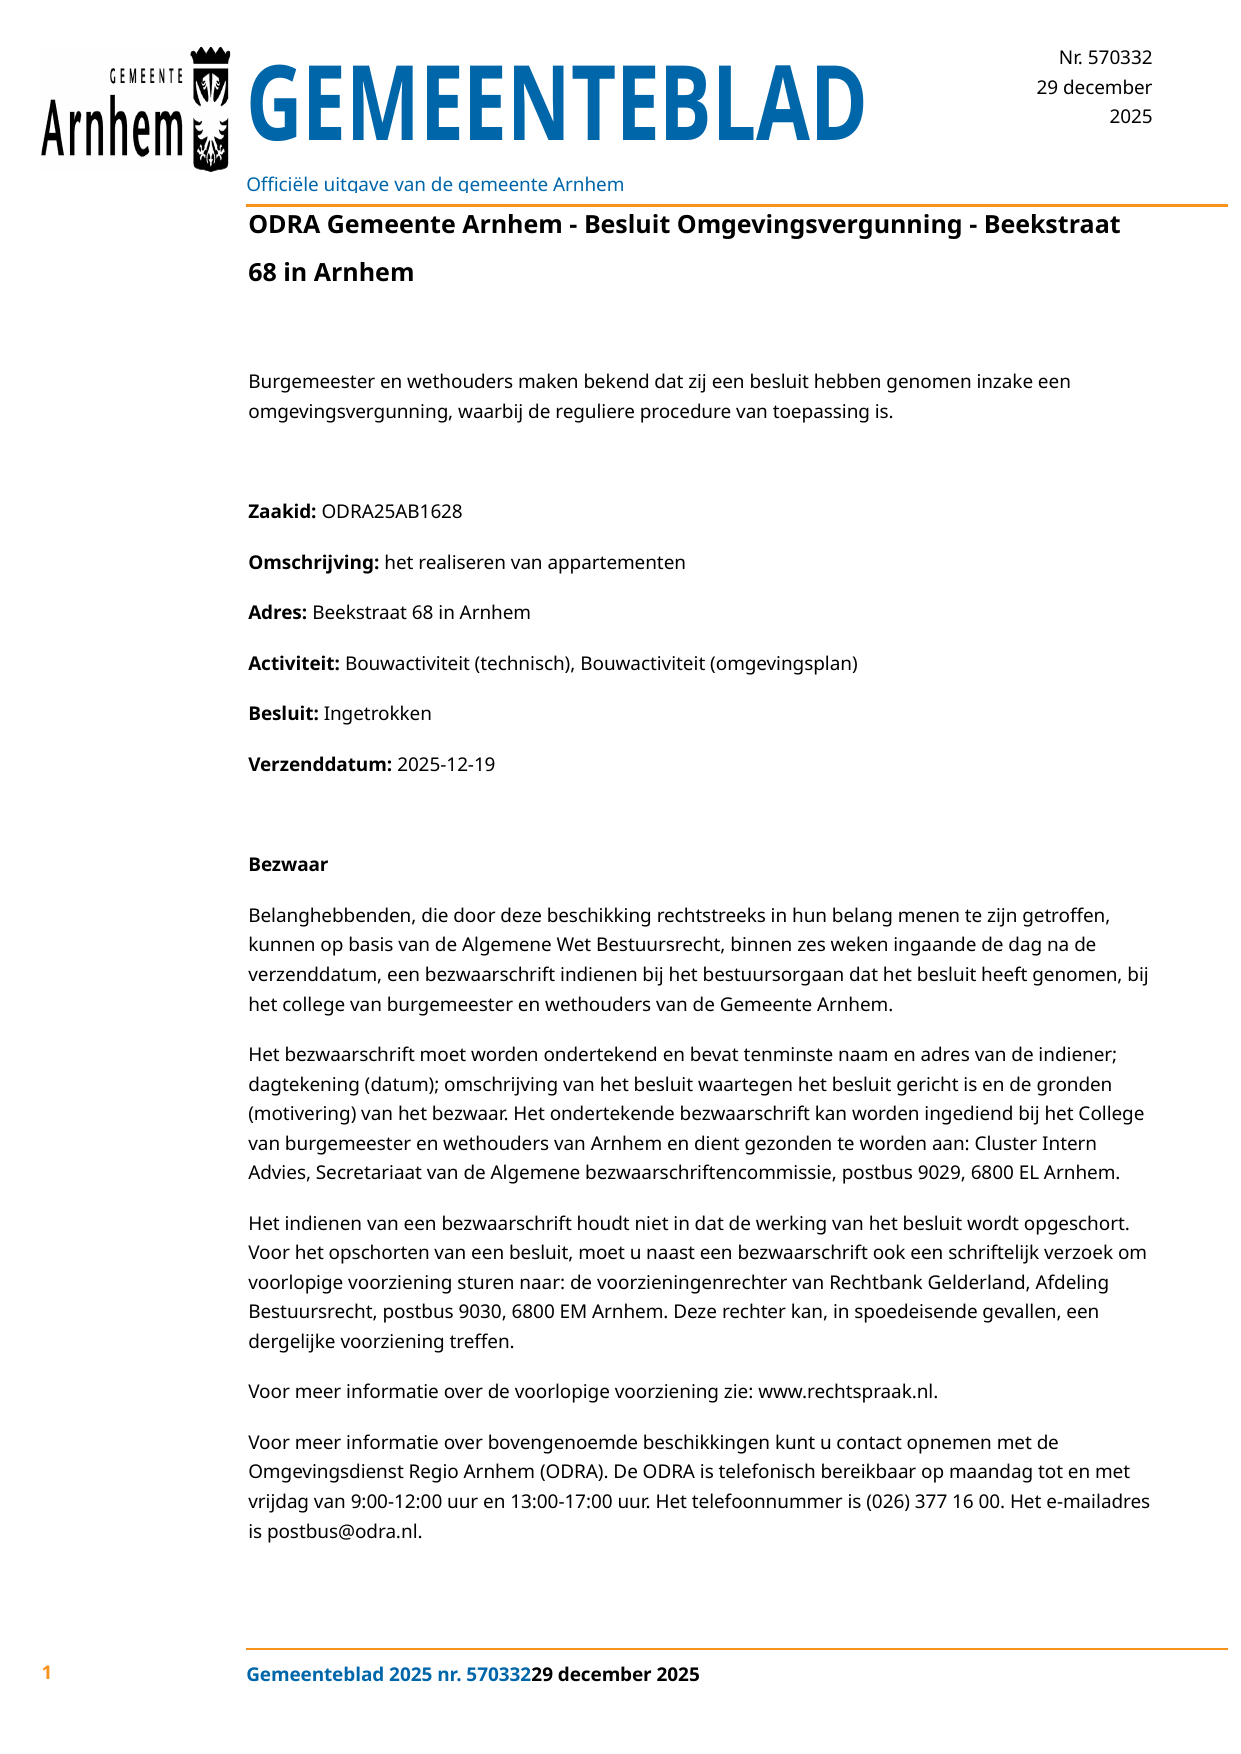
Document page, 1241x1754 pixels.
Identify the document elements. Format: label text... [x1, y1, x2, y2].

text Belanghebbenden, die door deze beschikking rechtstreeks in hun belang menen te zijn getroffen, kunnen op basis van de Algemene Wet Bestuursrecht, binnen zes weken ingaande de dag na de verzenddatum, een bezwaarschrift indienen bij het bestuursorgaan dat het besluit heeft genomen, bij het college van burgemeester en wethouders van de Gemeente Arnhem. [248, 902, 1152, 1017]
text ODRA Gemeente Arnhem - Besluit Omgevingsvergunning - Beekstraat 68 in Arnhem [248, 207, 1152, 288]
text Burgemeester en wethouders maken bekend dat zij een besluit hebben genomen inzake een omgevingsvergunning, waarbij de reguliere procedure van toepassing is. [248, 368, 1152, 424]
text Verzenddatum: 2025-12-19 [248, 751, 1152, 777]
text Activiteit: Bouwactiviteit (technisch), Bouwactiviteit (omgevingsplan) [248, 650, 1152, 676]
text Voor meer informatie over bovengenoemde beschikkingen kunt u contact opnemen met de Omgevingsdienst Regio Arnhem (ODRA). De ODRA is telefonisch bereikbaar op maandag tot en met vrijdag van 9:00-12:00 uur en 13:00-17:00 uur. Het telefoonnummer is (026) 377 16 00. Het e-mailadres is postbus@odra.nl. [248, 1429, 1152, 1544]
text Adres: Beekstraat 68 in Arnhem [248, 599, 1152, 625]
text Het bezwaarschrift moet worden ondertekend en bevat tenminste naam en adres van de indiener; dagtekening (datum); omschrijving van het besluit waartegen het besluit gericht is en de gronden (motivering) van het bezwaar. Het ondertekende bezwaarschrift kan worden ingediend bij het College van burgemeester en wethouders van Arnhem en dient gezonden te worden aan: Cluster Intern Advies, Secretariaat van de Algemene bezwaarschriftencommissie, postbus 9029, 6800 EL Arnhem. [248, 1041, 1152, 1185]
text Het indienen van een bezwaarschrift houdt niet in dat de werking van het besluit wordt opgeschort. Voor het opschorten van een besluit, moet u naast een bezwaarschrift ook een schriftelijk verzoek om voorlopige voorziening sturen naar: de voorzieningenrechter van Rechtbank Gelderland, Afdeling Bestuursrecht, postbus 9030, 6800 EM Arnhem. Deze rechter kan, in spoedeisende gevallen, een dergelijke voorziening treffen. [248, 1210, 1152, 1354]
text Omschrijving: het realiseren van appartementen [248, 549, 1152, 575]
text Zaakid: ODRA25AB1628 [248, 499, 1152, 524]
picture [41, 47, 231, 172]
text Voor meer informatie over de voorlopige voorziening zie: www.rechtspraak.nl. [248, 1379, 1152, 1404]
text Besluit: Ingetrokken [248, 700, 1152, 726]
text Bezwaar [248, 852, 1152, 877]
